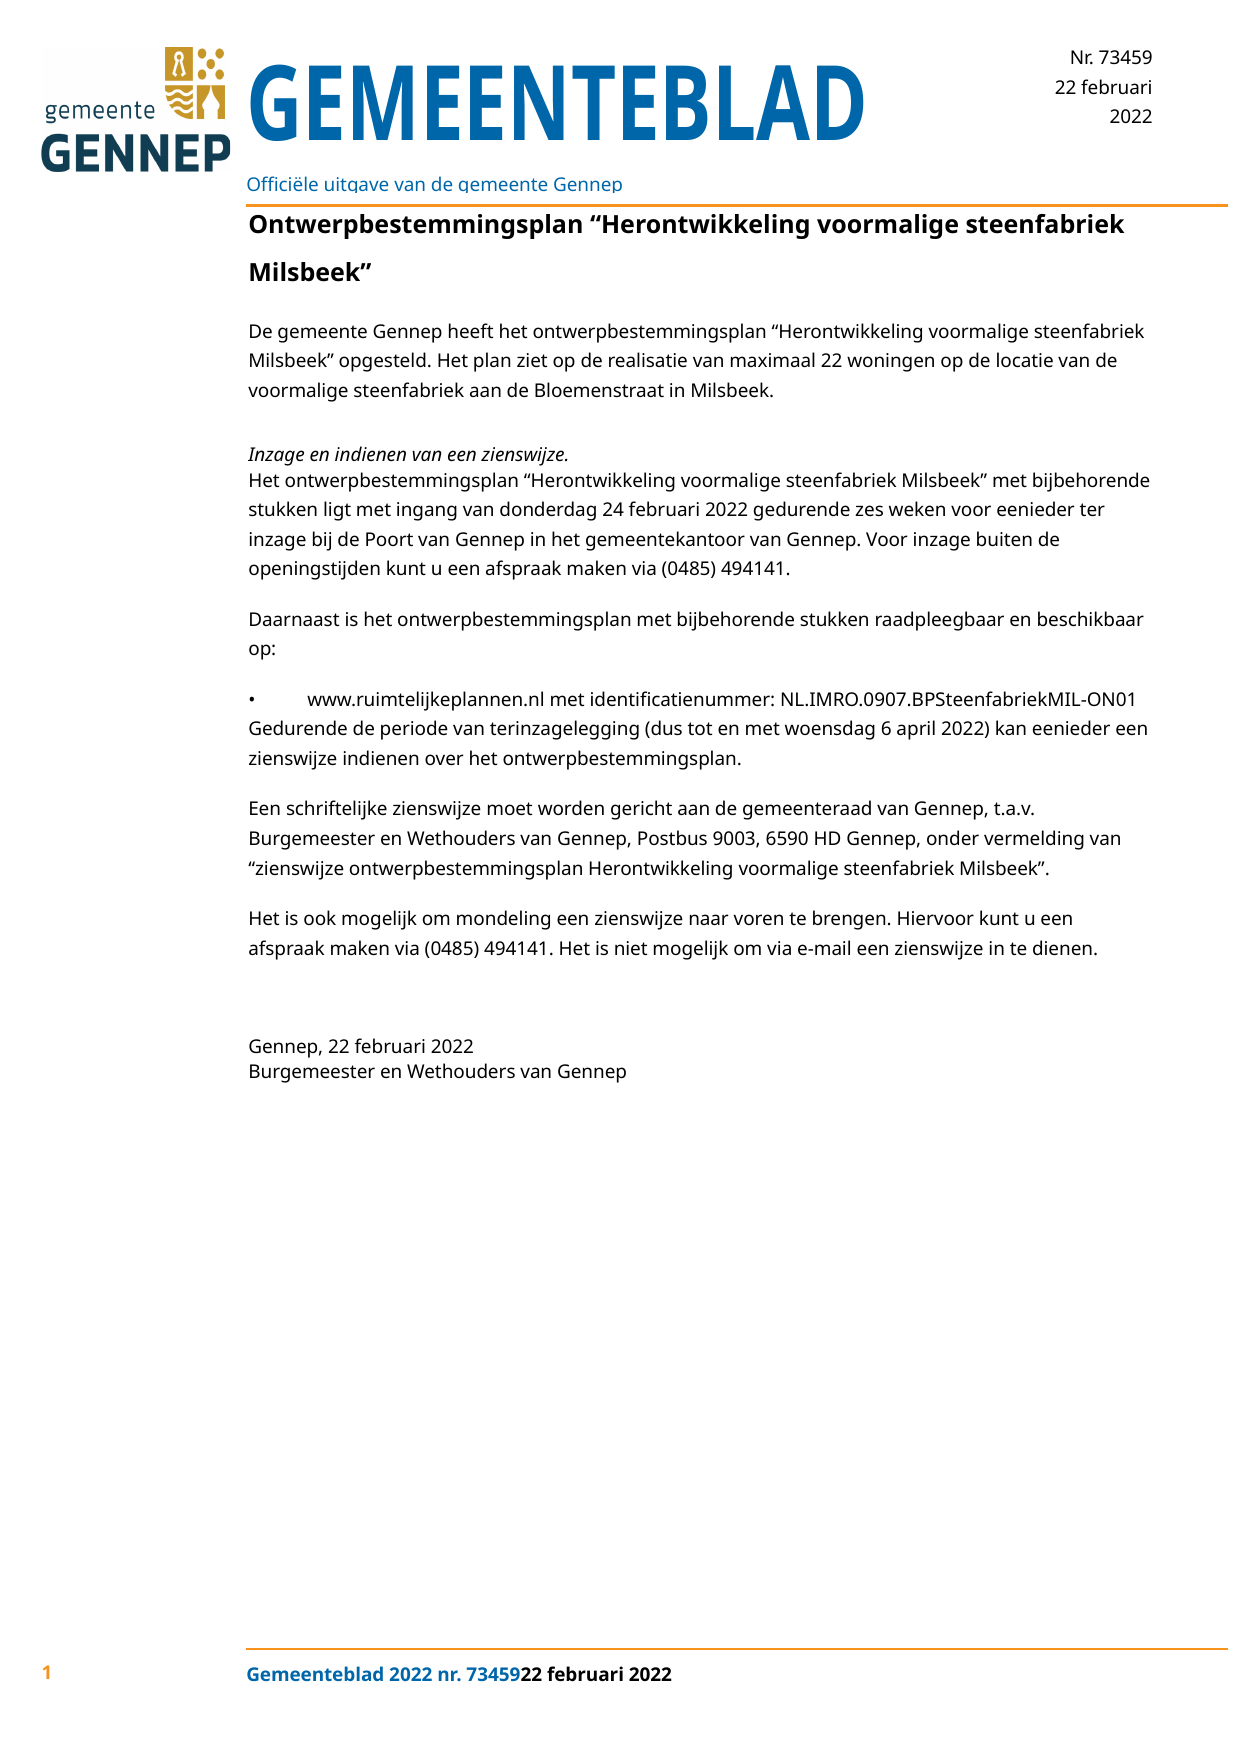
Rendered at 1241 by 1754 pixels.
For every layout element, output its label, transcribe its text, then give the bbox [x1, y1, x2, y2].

text Burgemeester en Wethouders van Gennep [248, 1059, 1152, 1084]
text Inzage en indienen van een zienswijze. [248, 441, 1152, 467]
text Gedurende de periode van terinzagelegging (dus tot en met woensdag 6 april 2022) kan eenieder een zienswijze indienen over het ontwerpbestemmingsplan. [248, 716, 1152, 771]
text Het ontwerpbestemmingsplan “Herontwikkeling voormalige steenfabriek Milsbeek” met bijbehorende stukken ligt met ingang van donderdag 24 februari 2022 gedurende zes weken voor eenieder ter inzage bij de Poort van Gennep in het gemeentekantoor van Gennep. Voor inzage buiten de openingstijden kunt u een afspraak maken via (0485) 494141. [248, 467, 1152, 581]
text Gennep, 22 februari 2022 [248, 1033, 1152, 1059]
text Daarnaast is het ontwerpbestemmingsplan met bijbehorende stukken raadpleegbaar en beschikbaar op: [248, 606, 1152, 661]
text Een schriftelijke zienswijze moet worden gericht aan de gemeenteraad van Gennep, t.a.v. Burgemeester en Wethouders van Gennep, Postbus 9003, 6590 HD Gennep, onder vermelding van “zienswijze ontwerpbestemmingsplan Herontwikkeling voormalige steenfabriek Milsbeek”. [248, 796, 1152, 880]
text De gemeente Gennep heeft het ontwerpbestemmingsplan “Herontwikkeling voormalige steenfabriek Milsbeek” opgesteld. Het plan ziet op de realisatie van maximaal 22 woningen op de locatie van de voormalige steenfabriek aan de Bloemenstraat in Milsbeek. [248, 318, 1152, 403]
list www.ruimtelijkeplannen.nl met identificatienummer: NL.IMRO.0907.BPSteenfabriekMIL-ON01 [248, 686, 1152, 712]
picture [41, 47, 231, 172]
text Het is ook mogelijk om mondeling een zienswijze naar voren te brengen. Hiervoor kunt u een afspraak maken via (0485) 494141. Het is niet mogelijk om via e-mail een zienswijze in te dienen. [248, 905, 1152, 960]
text Ontwerpbestemmingsplan “Herontwikkeling voormalige steenfabriek Milsbeek” [248, 207, 1152, 288]
